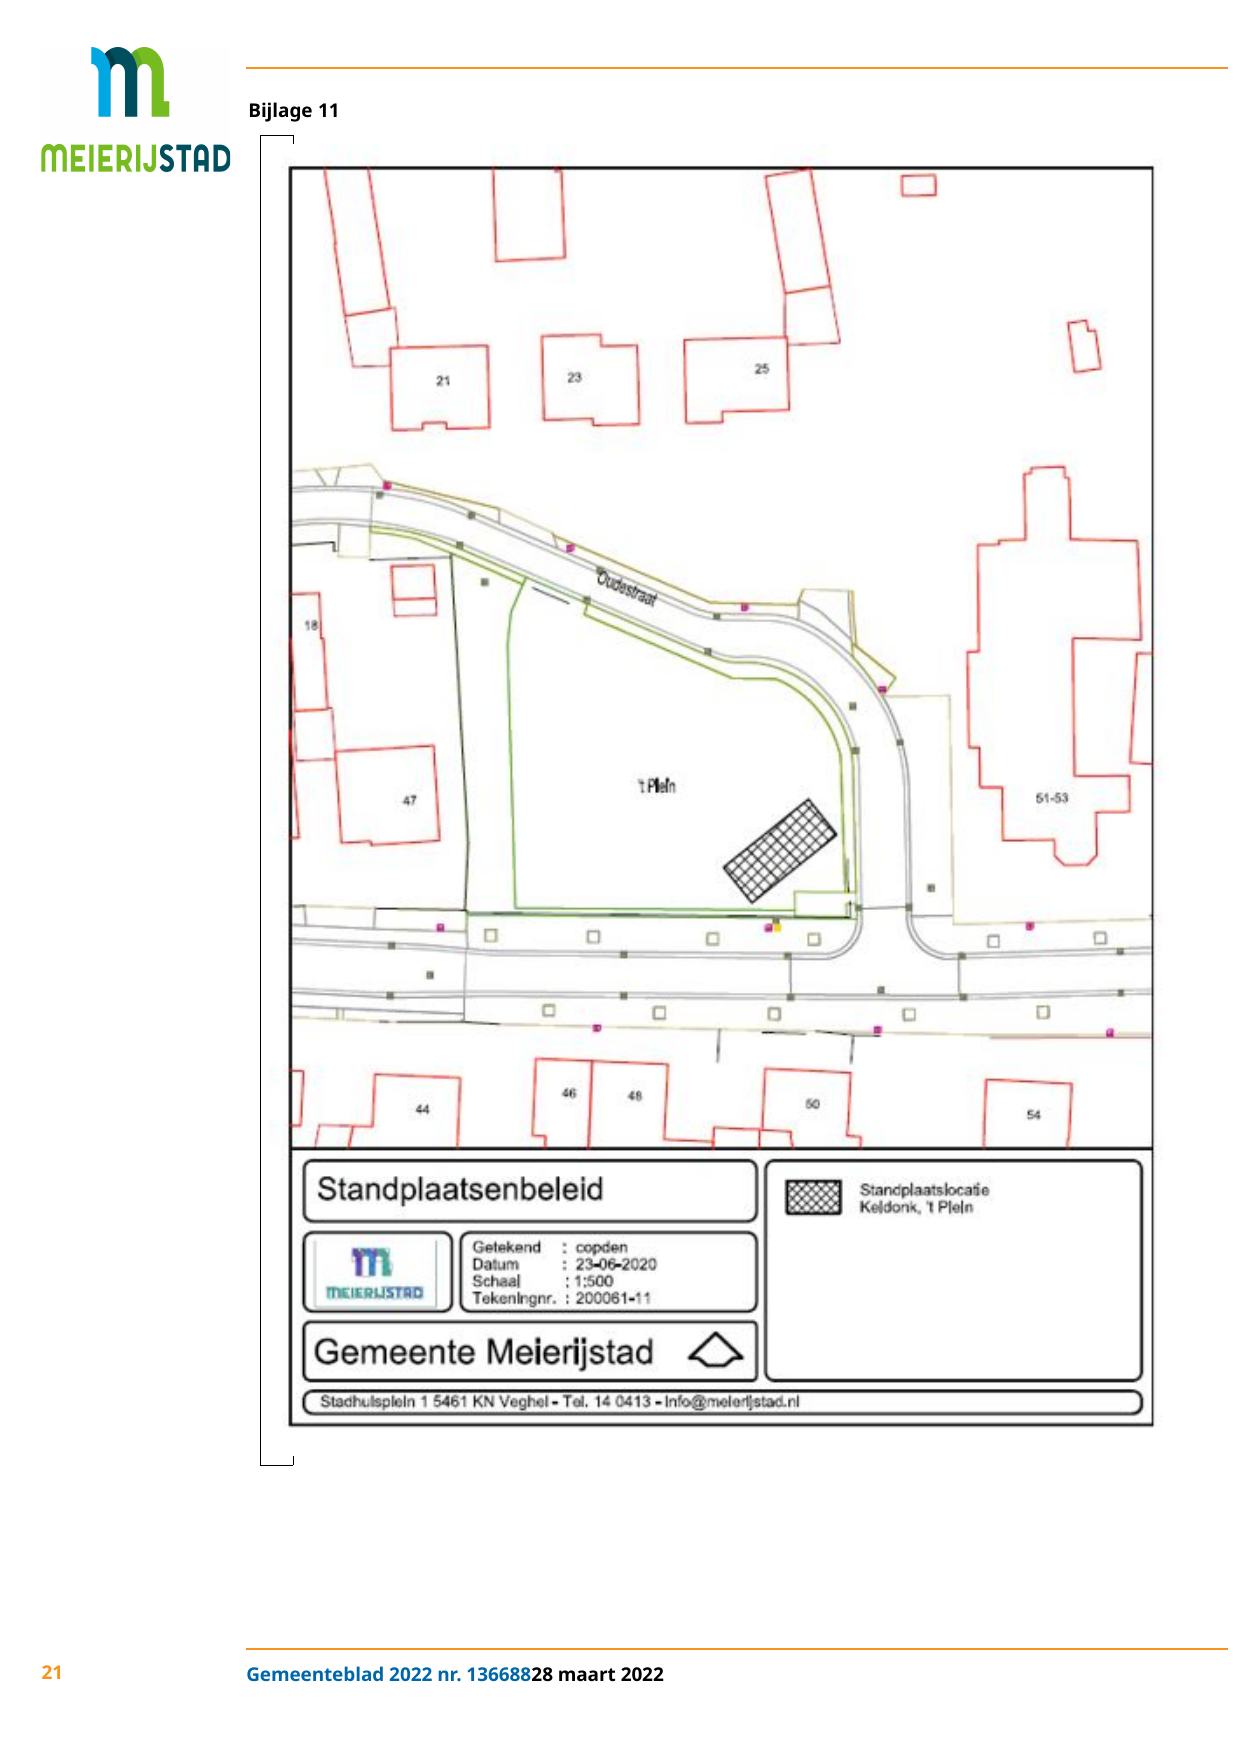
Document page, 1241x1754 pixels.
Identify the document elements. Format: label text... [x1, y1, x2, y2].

text Bijlage 11 [248, 95, 1152, 123]
picture [41, 47, 231, 172]
picture [268, 144, 1173, 1456]
